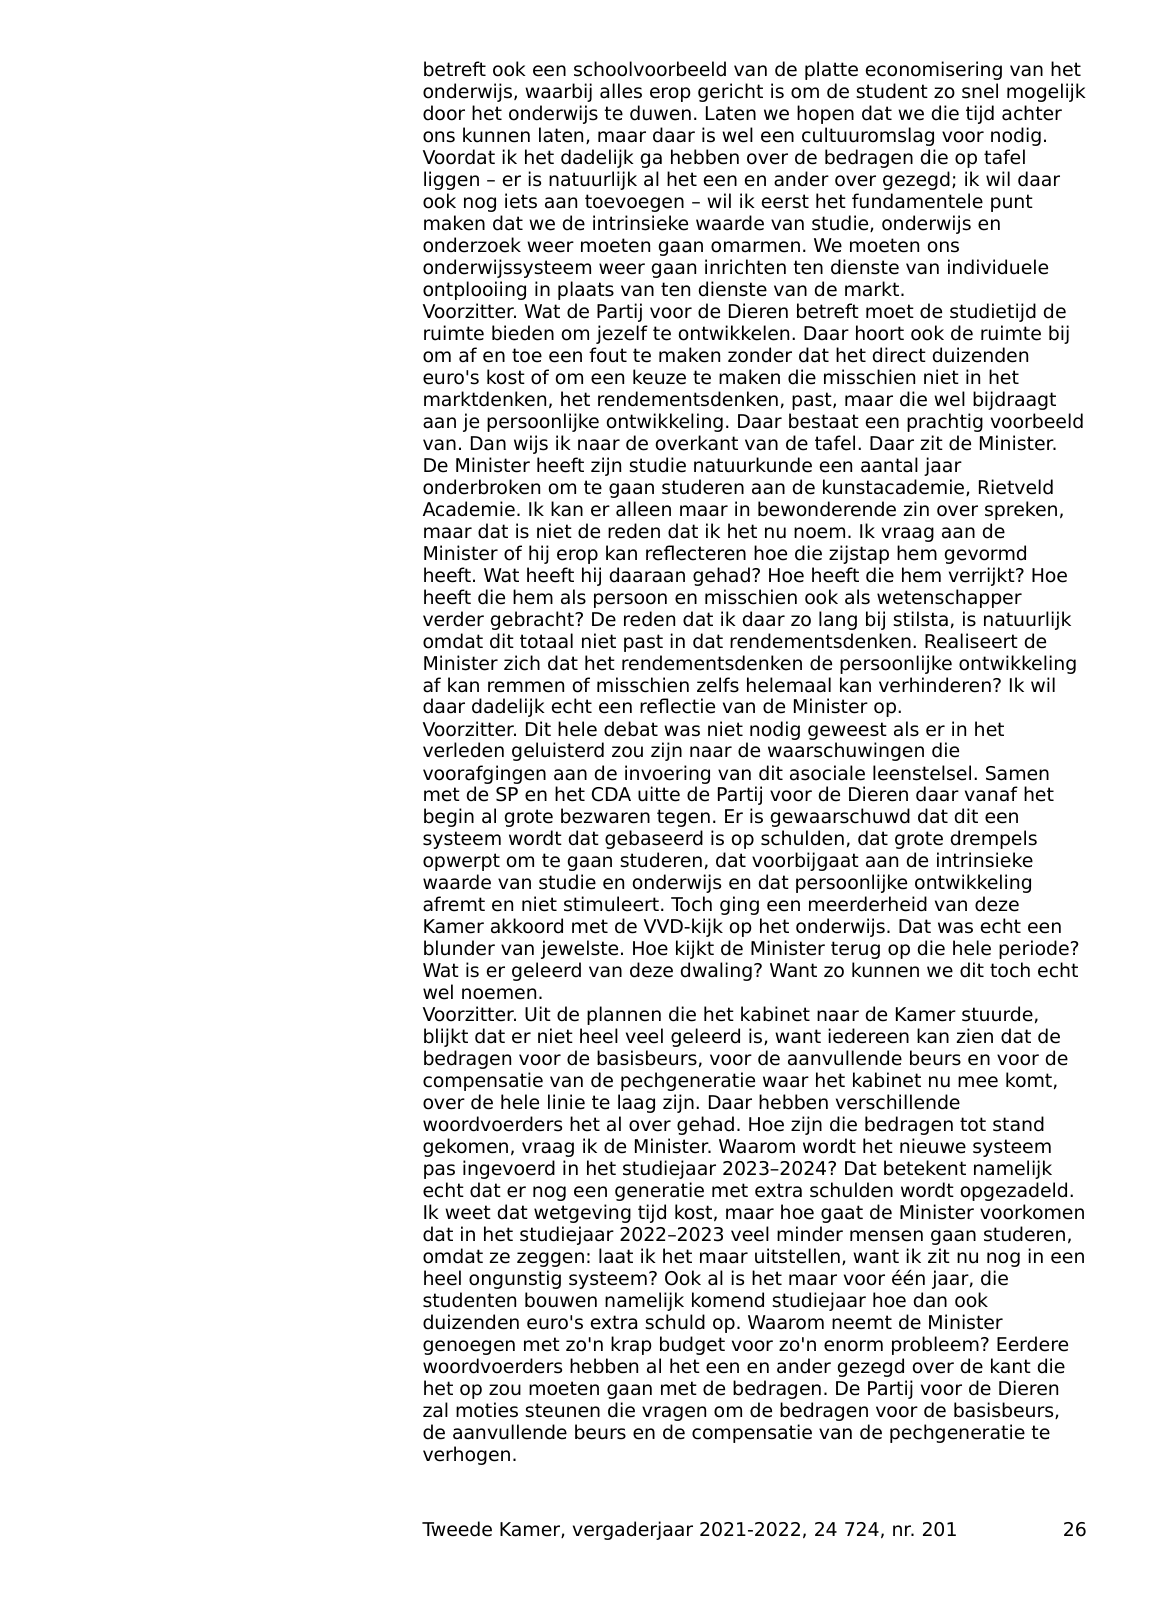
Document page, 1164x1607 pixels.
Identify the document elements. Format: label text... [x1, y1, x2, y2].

text Voorzitter. Uit de plannen die het kabinet naar de Kamer stuurde, blijkt dat er niet heel veel geleerd is, want iedereen kan zien dat de bedragen voor de basisbeurs, voor de aanvullende beurs en voor de compensatie van de pechgeneratie waar het kabinet nu mee komt, over de hele linie te laag zijn. Daar hebben verschillende woordvoerders het al over gehad. Hoe zijn die bedragen tot stand gekomen, vraag ik de Minister. Waarom wordt het nieuwe systeem pas ingevoerd in het studiejaar 2023–2024? Dat betekent namelijk echt dat er nog een generatie met extra schulden wordt opgezadeld. Ik weet dat wetgeving tijd kost, maar hoe gaat de Minister voorkomen dat in het studiejaar 2022–2023 veel minder mensen gaan studeren, omdat ze zeggen: laat ik het maar uitstellen, want ik zit nu nog in een heel ongunstig systeem? Ook al is het maar voor één jaar, die studenten bouwen namelijk komend studiejaar hoe dan ook duizenden euro's extra schuld op. Waarom neemt de Minister genoegen met zo'n krap budget voor zo'n enorm probleem? Eerdere woordvoerders hebben al het een en ander gezegd over de kant die het op zou moeten gaan met de bedragen. De Partij voor de Dieren zal moties steunen die vragen om de bedragen voor de basisbeurs, de aanvullende beurs en de compensatie van de pechgeneratie te verhogen. [422, 1004, 1087, 1466]
text Voorzitter. Dit hele debat was niet nodig geweest als er in het verleden geluisterd zou zijn naar de waarschuwingen die voorafgingen aan de invoering van dit asociale leenstelsel. Samen met de SP en het CDA uitte de Partij voor de Dieren daar vanaf het begin al grote bezwaren tegen. Er is gewaarschuwd dat dit een systeem wordt dat gebaseerd is op schulden, dat grote drempels opwerpt om te gaan studeren, dat voorbijgaat aan de intrinsieke waarde van studie en onderwijs en dat persoonlijke ontwikkeling afremt en niet stimuleert. Toch ging een meerderheid van deze Kamer akkoord met de VVD-kijk op het onderwijs. Dat was echt een blunder van jewelste. Hoe kijkt de Minister terug op die hele periode? Wat is er geleerd van deze dwaling? Want zo kunnen we dit toch echt wel noemen. [422, 718, 1087, 1004]
text Voorzitter. Wat de Partij voor de Dieren betreft moet de studietijd de ruimte bieden om jezelf te ontwikkelen. Daar hoort ook de ruimte bij om af en toe een fout te maken zonder dat het direct duizenden euro's kost of om een keuze te maken die misschien niet in het marktdenken, het rendementsdenken, past, maar die wel bijdraagt aan je persoonlijke ontwikkeling. Daar bestaat een prachtig voorbeeld van. Dan wijs ik naar de overkant van de tafel. Daar zit de Minister. De Minister heeft zijn studie natuurkunde een aantal jaar onderbroken om te gaan studeren aan de kunstacademie, Rietveld Academie. Ik kan er alleen maar in bewonderende zin over spreken, maar dat is niet de reden dat ik het nu noem. Ik vraag aan de Minister of hij erop kan reflecteren hoe die zijstap hem gevormd heeft. Wat heeft hij daaraan gehad? Hoe heeft die hem verrijkt? Hoe heeft die hem als persoon en misschien ook als wetenschapper verder gebracht? De reden dat ik daar zo lang bij stilsta, is natuurlijk omdat dit totaal niet past in dat rendementsdenken. Realiseert de Minister zich dat het rendementsdenken de persoonlijke ontwikkeling af kan remmen of misschien zelfs helemaal kan verhinderen? Ik wil daar dadelijk echt een reflectie van de Minister op. [422, 301, 1087, 718]
text betreft ook een schoolvoorbeeld van de platte economisering van het onderwijs, waarbij alles erop gericht is om de student zo snel mogelijk door het onderwijs te duwen. Laten we hopen dat we die tijd achter ons kunnen laten, maar daar is wel een cultuuromslag voor nodig. Voordat ik het dadelijk ga hebben over de bedragen die op tafel liggen – er is natuurlijk al het een en ander over gezegd; ik wil daar ook nog iets aan toevoegen – wil ik eerst het fundamentele punt maken dat we de intrinsieke waarde van studie, onderwijs en onderzoek weer moeten gaan omarmen. We moeten ons onderwijssysteem weer gaan inrichten ten dienste van individuele ontplooiing in plaats van ten dienste van de markt. [422, 59, 1087, 301]
